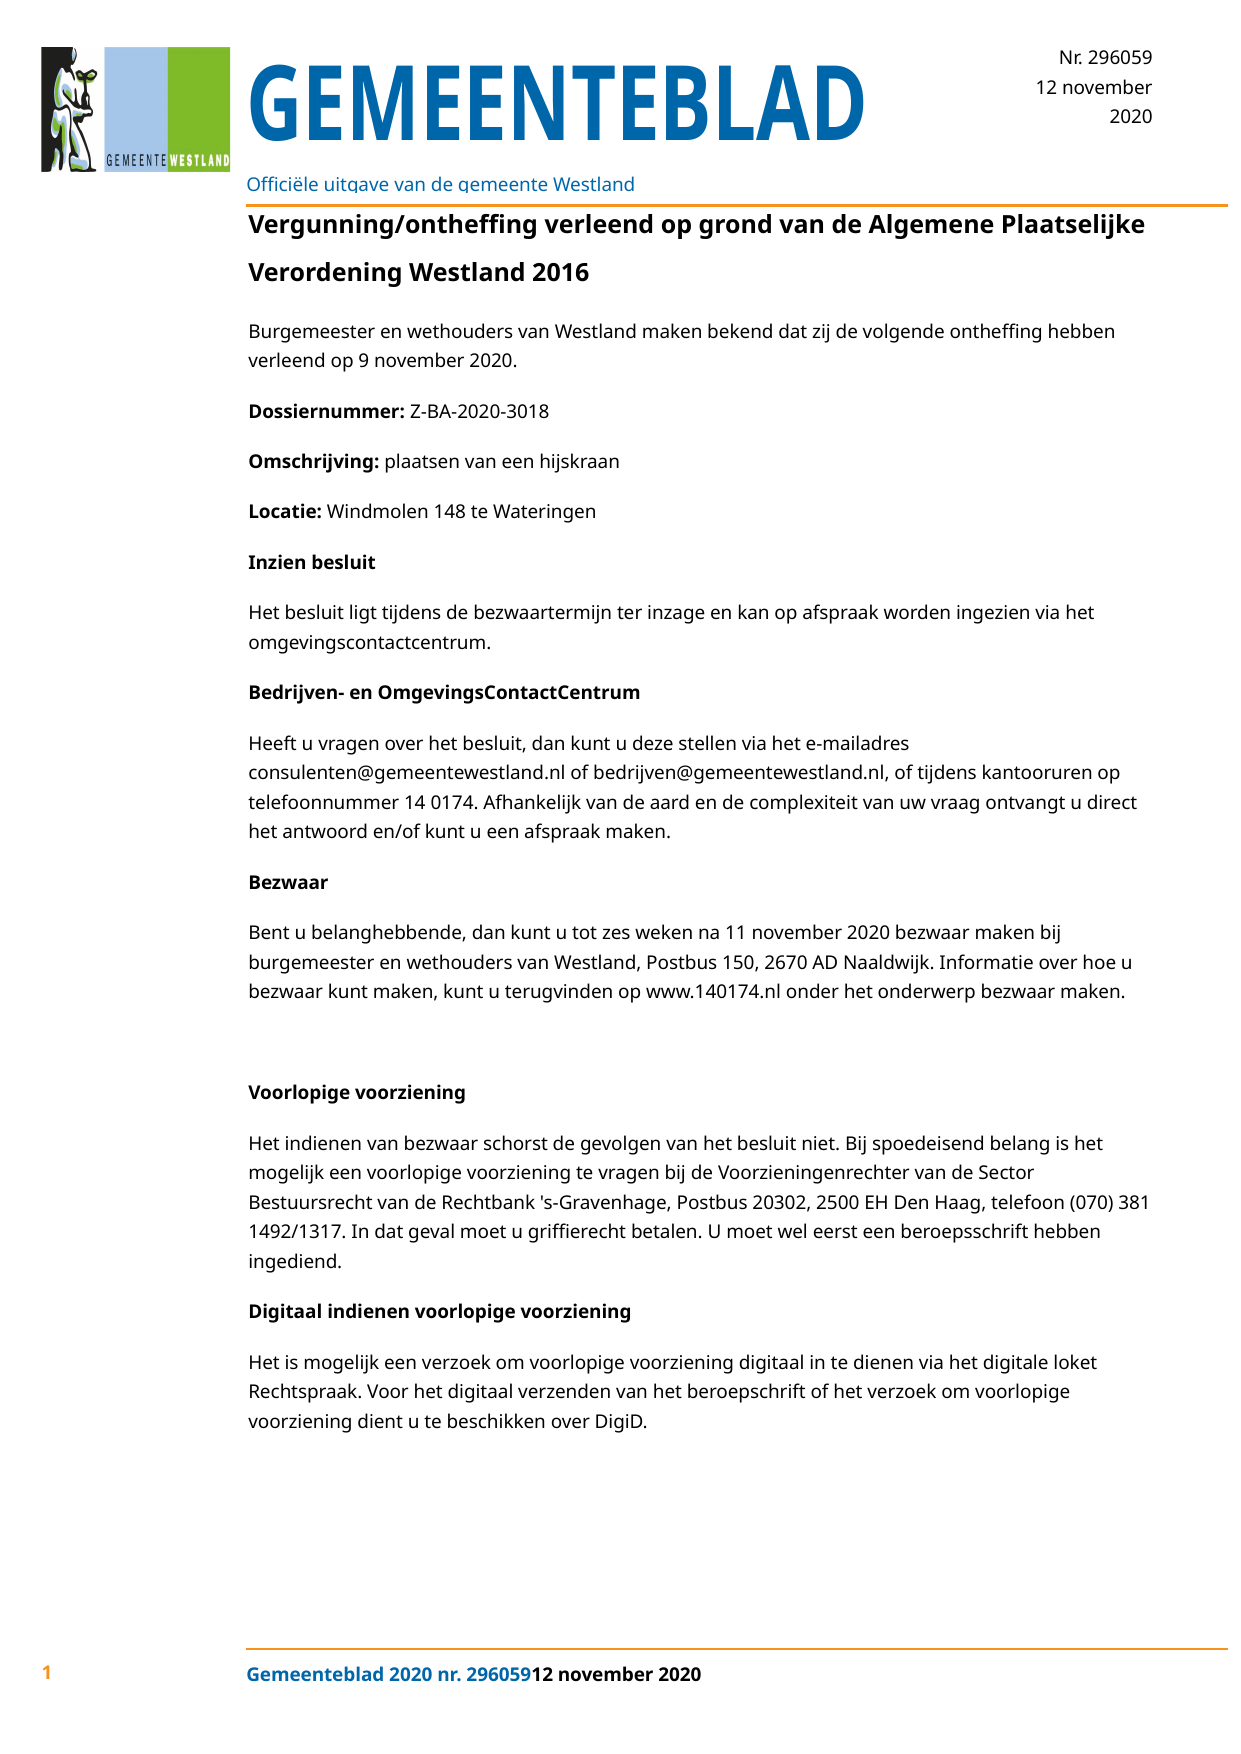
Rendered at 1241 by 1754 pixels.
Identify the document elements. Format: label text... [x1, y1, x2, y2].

text Bezwaar [248, 869, 1152, 895]
text Heeft u vragen over het besluit, dan kunt u deze stellen via het e-mailadres consulenten@gemeentewestland.nl of bedrijven@gemeentewestland.nl, of tijdens kantooruren op telefoonnummer 14 0174. Afhankelijk van de aard en de complexiteit van uw vraag ontvangt u direct het antwoord en/of kunt u een afspraak maken. [248, 730, 1152, 844]
text Digitaal indienen voorlopige voorziening [248, 1299, 1152, 1324]
text Omschrijving: plaatsen van een hijskraan [248, 448, 1152, 474]
text Vergunning/ontheffing verleend op grond van de Algemene Plaatselijke Verordening Westland 2016 [248, 207, 1152, 288]
text Inzien besluit [248, 549, 1152, 575]
picture [41, 47, 231, 172]
text Bedrijven- en OmgevingsContactCentrum [248, 679, 1152, 705]
text Het is mogelijk een verzoek om voorlopige voorziening digitaal in te dienen via het digitale loket Rechtspraak. Voor het digitaal verzenden van het beroepschrift of het verzoek om voorlopige voorziening dient u te beschikken over DigiD. [248, 1349, 1152, 1434]
text Het besluit ligt tijdens de bezwaartermijn ter inzage en kan op afspraak worden ingezien via het omgevingscontactcentrum. [248, 599, 1152, 655]
text Burgemeester en wethouders van Westland maken bekend dat zij de volgende ontheffing hebben verleend op 9 november 2020. [248, 318, 1152, 373]
text Dossiernummer: Z-BA-2020-3018 [248, 398, 1152, 424]
text Voorlopige voorziening [248, 1079, 1152, 1105]
text Het indienen van bezwaar schorst de gevolgen van het besluit niet. Bij spoedeisend belang is het mogelijk een voorlopige voorziening te vragen bij de Voorzieningenrechter van de Sector Bestuursrecht van de Rechtbank 's-Gravenhage, Postbus 20302, 2500 EH Den Haag, telefoon (070) 381 1492/1317. In dat geval moet u griffierecht betalen. U moet wel eerst een beroepsschrift hebben ingediend. [248, 1130, 1152, 1274]
text Bent u belanghebbende, dan kunt u tot zes weken na 11 november 2020 bezwaar maken bij burgemeester en wethouders van Westland, Postbus 150, 2670 AD Naaldwijk. Informatie over hoe u bezwaar kunt maken, kunt u terugvinden op www.140174.nl onder het onderwerp bezwaar maken. [248, 919, 1152, 1004]
text Locatie: Windmolen 148 te Wateringen [248, 499, 1152, 524]
